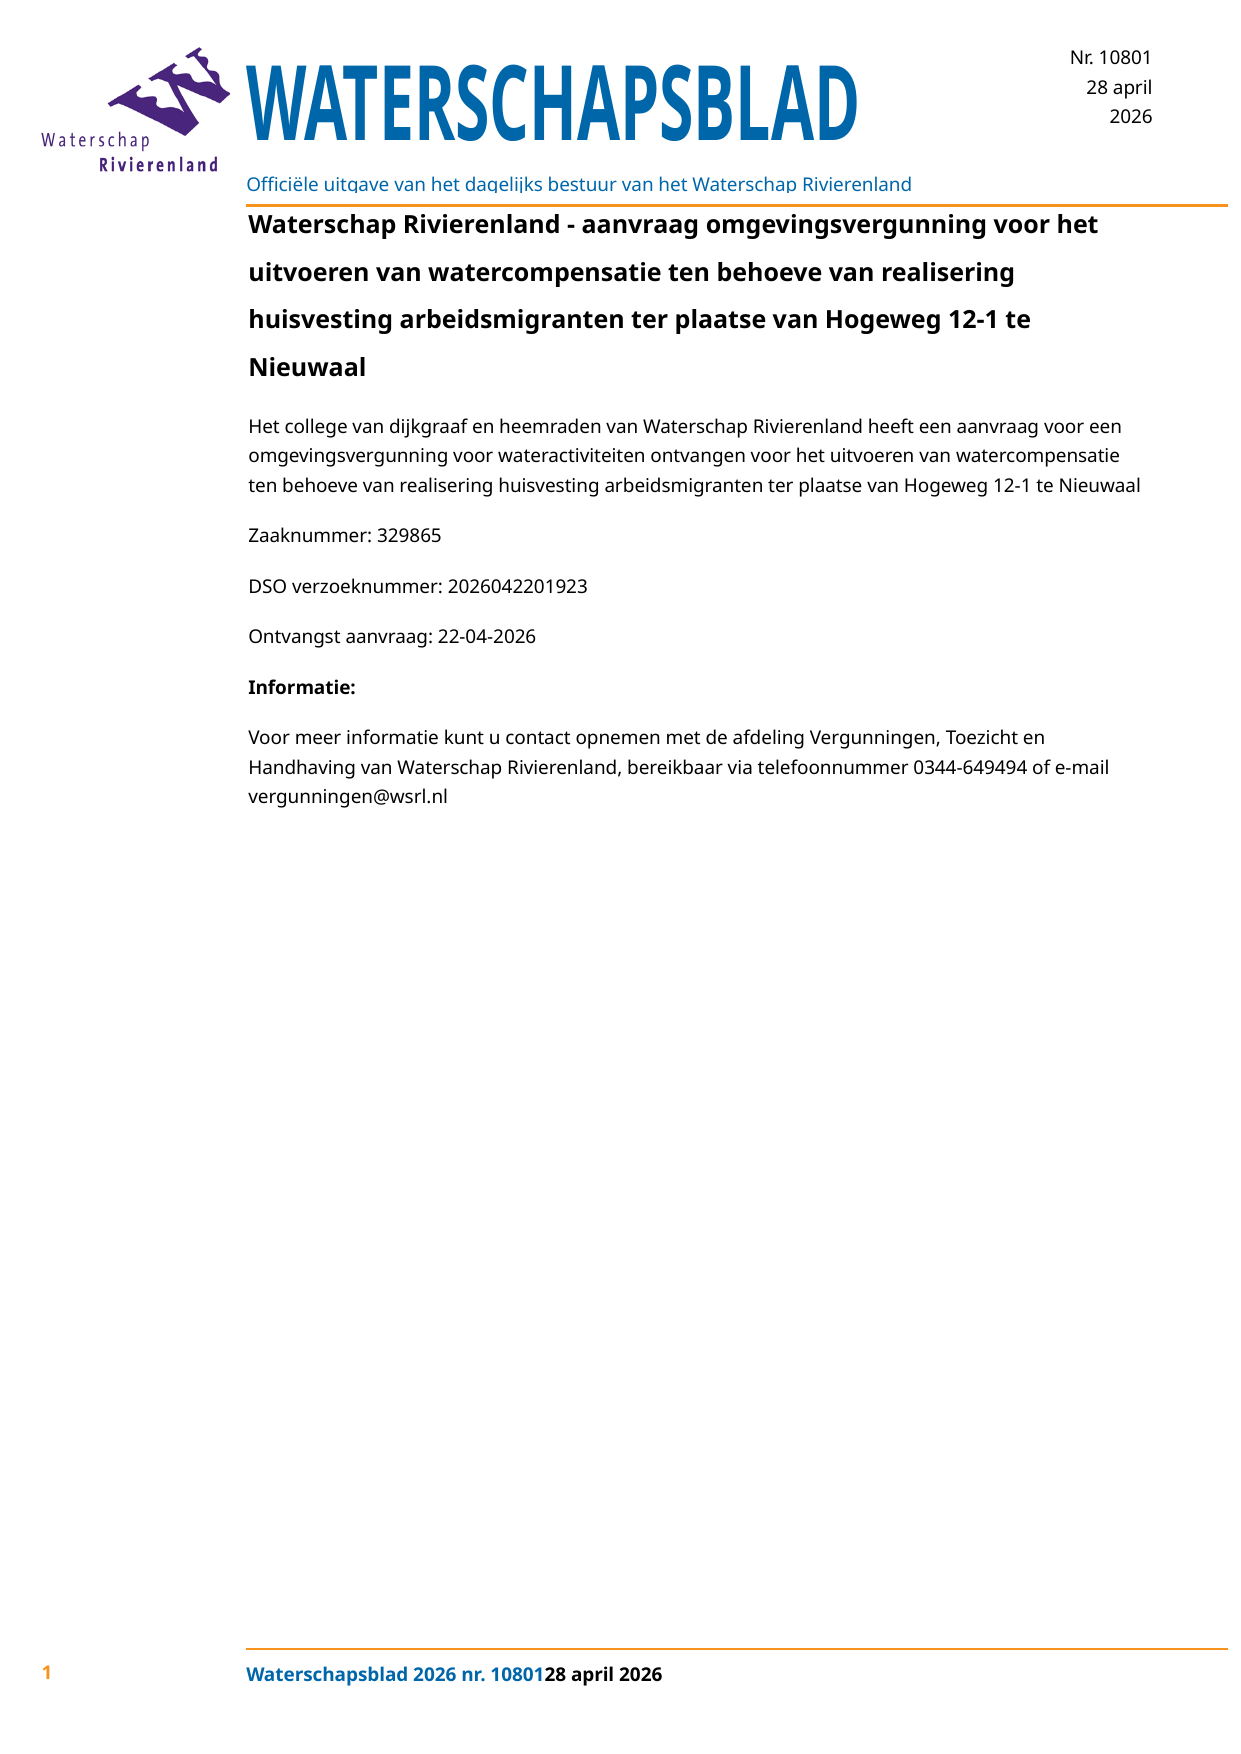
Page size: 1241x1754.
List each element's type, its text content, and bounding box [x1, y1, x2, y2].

text Voor meer informatie kunt u contact opnemen met de afdeling Vergunningen, Toezicht en Handhaving van Waterschap Rivierenland, bereikbaar via telefoonnummer 0344-649494 of e-mail vergunningen@wsrl.nl [248, 724, 1152, 809]
text Ontvangst aanvraag: 22-04-2026 [248, 623, 1152, 649]
text Waterschap Rivierenland - aanvraag omgevingsvergunning voor het uitvoeren van watercompensatie ten behoeve van realisering huisvesting arbeidsmigranten ter plaatse van Hogeweg 12-1 te Nieuwaal [248, 207, 1152, 384]
text Het college van dijkgraaf en heemraden van Waterschap Rivierenland heeft een aanvraag voor een omgevingsvergunning voor wateractiviteiten ontvangen voor het uitvoeren van watercompensatie ten behoeve van realisering huisvesting arbeidsmigranten ter plaatse van Hogeweg 12-1 te Nieuwaal [248, 413, 1152, 498]
picture [41, 47, 231, 172]
text DSO verzoeknummer: 2026042201923 [248, 573, 1152, 599]
text Informatie: [248, 674, 1152, 700]
text Zaaknummer: 329865 [248, 523, 1152, 548]
